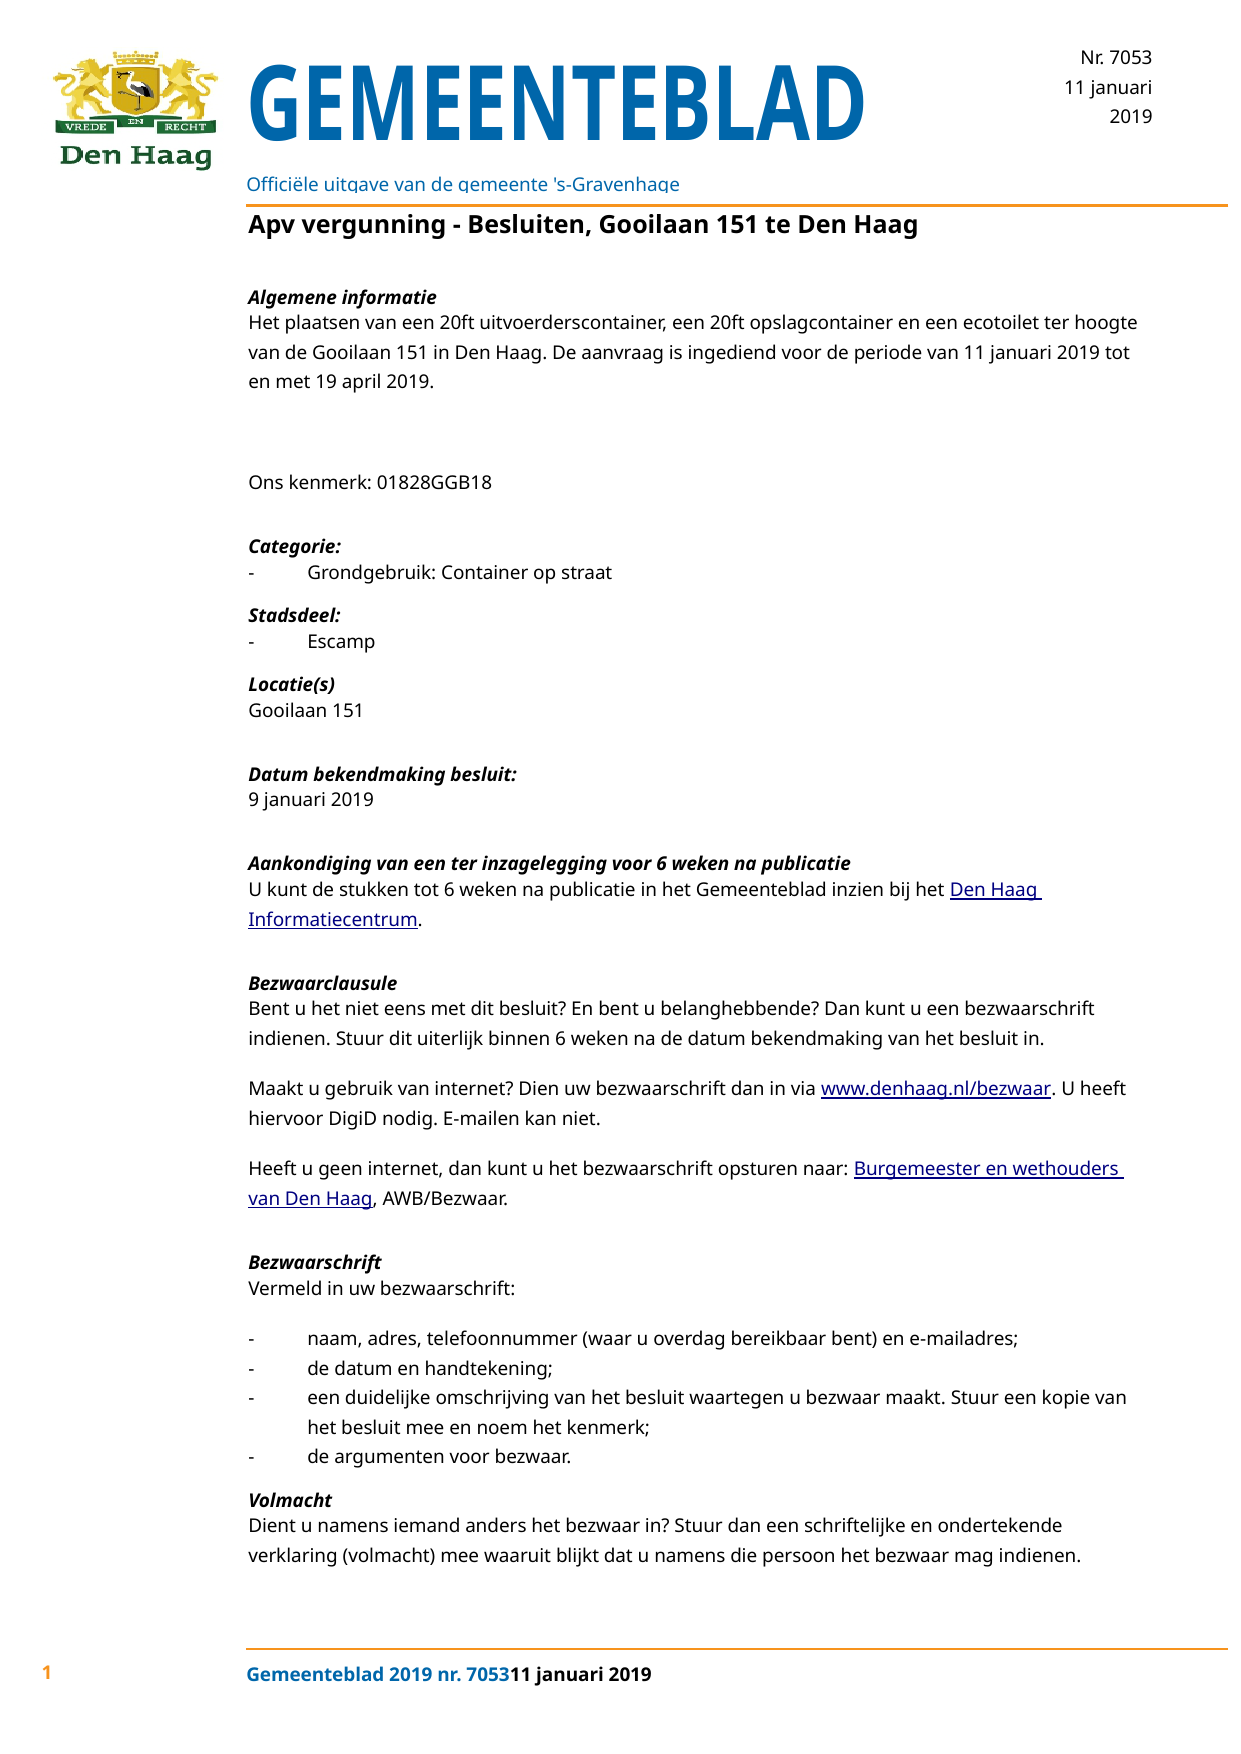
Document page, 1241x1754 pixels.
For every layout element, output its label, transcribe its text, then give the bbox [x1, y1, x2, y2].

list Grondgebruik: Container op straat [248, 559, 1152, 585]
text Heeft u geen internet, dan kunt u het bezwaarschrift opsturen naar: Burgemeester en wethouders van Den Haag, AWB/Bezwaar. [248, 1156, 1152, 1211]
text Dient u namens iemand anders het bezwaar in? Stuur dan een schriftelijke en ondertekende verklaring (volmacht) mee waaruit blijkt dat u namens die persoon het bezwaar mag indienen. [248, 1512, 1152, 1568]
text Datum bekendmaking besluit: [248, 761, 1152, 787]
text Bent u het niet eens met dit besluit? En bent u belanghebbende? Dan kunt u een bezwaarschrift indienen. Stuur dit uiterlijk binnen 6 weken na de datum bekendmaking van het besluit in. [248, 996, 1152, 1051]
text Categorie: [248, 533, 1152, 559]
text Maakt u gebruik van internet? Dien uw bezwaarschrift dan in via www.denhaag.nl/bezwaar. U heeft hiervoor DigiD nodig. E-mailen kan niet. [248, 1076, 1152, 1131]
text Aankondiging van een ter inzagelegging voor 6 weken na publicatie [248, 851, 1152, 876]
text 9 januari 2019 [248, 787, 1152, 812]
list Escamp [248, 628, 1152, 654]
text Locatie(s) [248, 671, 1152, 697]
text Apv vergunning - Besluiten, Gooilaan 151 te Den Haag [248, 207, 1152, 241]
list een duidelijke omschrijving van het besluit waartegen u bezwaar maakt. Stuur een kopie van het besluit mee en noem het kenmerk; [248, 1384, 1152, 1440]
text Bezwaarclausule [248, 970, 1152, 996]
text Ons kenmerk: 01828GGB18 [248, 469, 1152, 495]
text Algemene informatie [248, 284, 1152, 309]
list de datum en handtekening; [248, 1355, 1152, 1381]
text Volmacht [248, 1487, 1152, 1512]
text Het plaatsen van een 20ft uitvoerderscontainer, een 20ft opslagcontainer en een ecotoilet ter hoogte van de Gooilaan 151 in Den Haag. De aanvraag is ingediend voor de periode van 11 januari 2019 tot en met 19 april 2019. [248, 309, 1152, 394]
text Vermeld in uw bezwaarschrift: [248, 1275, 1152, 1301]
text Stadsdeel: [248, 602, 1152, 628]
picture [41, 47, 231, 172]
text Bezwaarschrift [248, 1249, 1152, 1275]
text U kunt de stukken tot 6 weken na publicatie in het Gemeenteblad inzien bij het Den Haag Informatiecentrum. [248, 876, 1152, 932]
list de argumenten voor bezwaar. [248, 1444, 1152, 1469]
list naam, adres, telefoonnummer (waar u overdag bereikbaar bent) en e-mailadres; [248, 1325, 1152, 1351]
text Gooilaan 151 [248, 697, 1152, 723]
